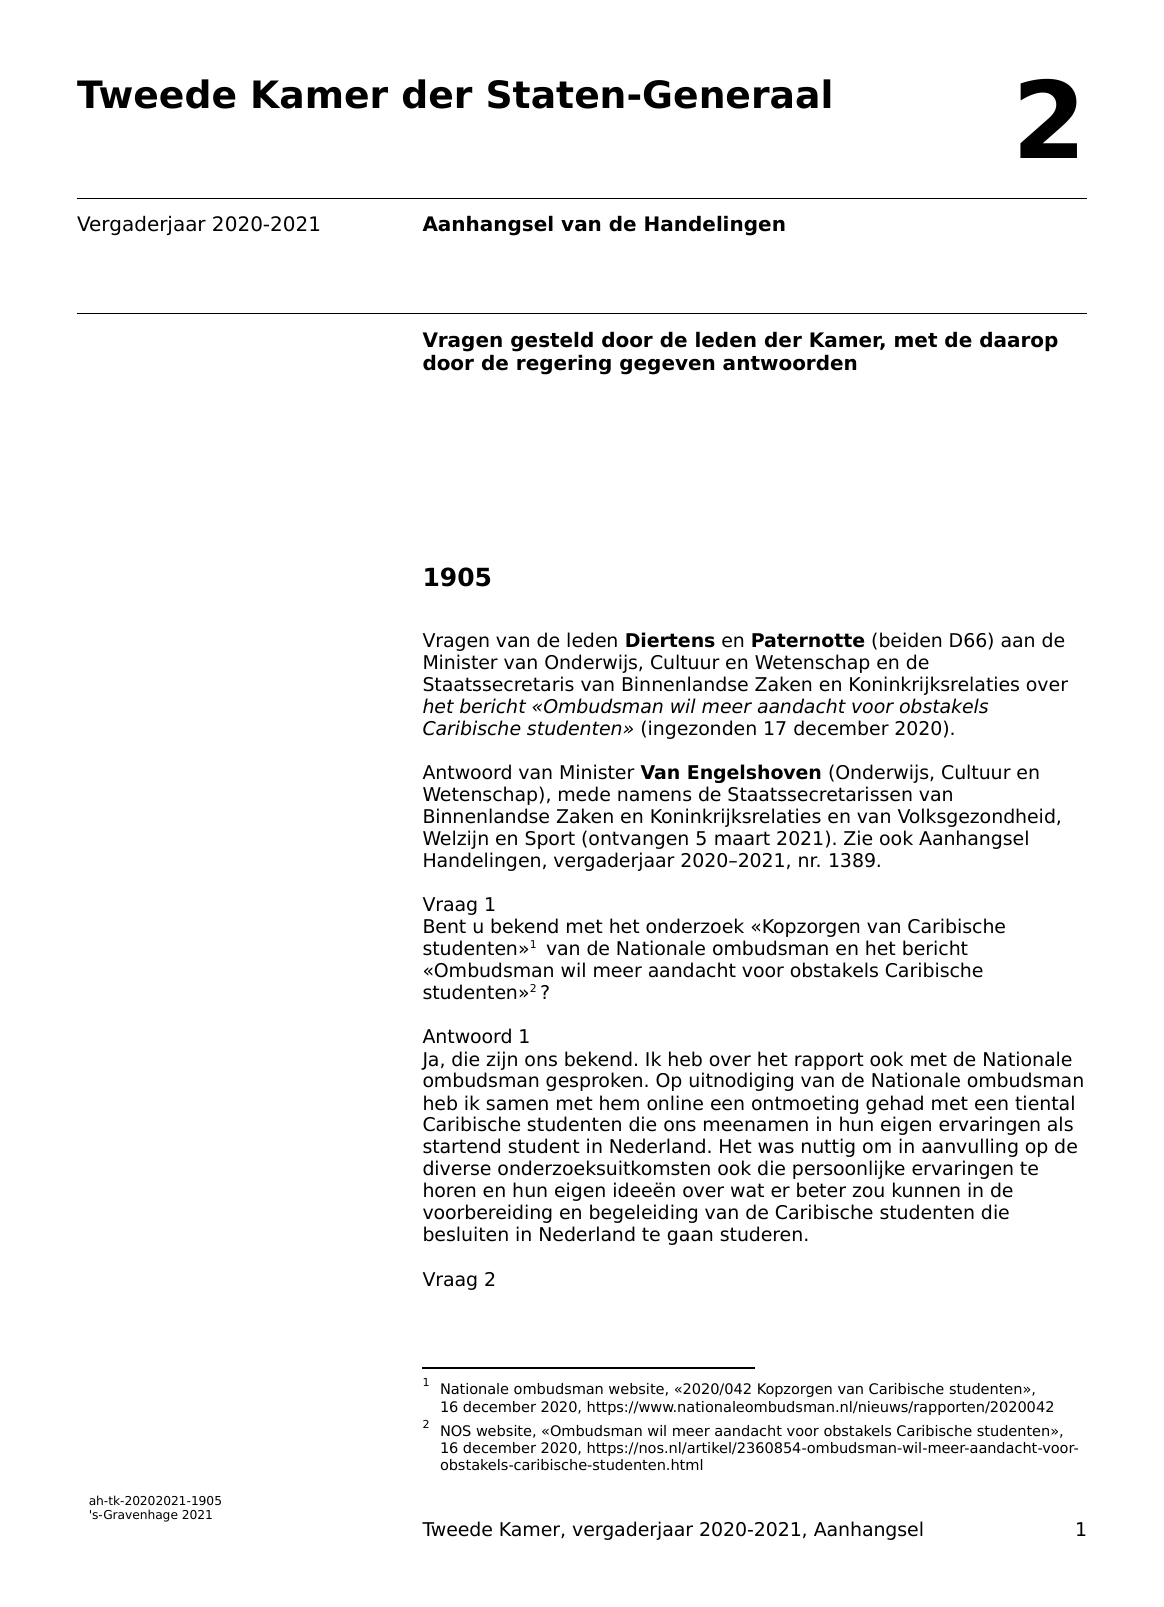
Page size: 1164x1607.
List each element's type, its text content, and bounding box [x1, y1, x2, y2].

text Ja, die zijn ons bekend. Ik heb over het rapport ook met de Nationale ombudsman gesproken. Op uitnodiging van de Nationale ombudsman heb ik samen met hem online een ontmoeting gehad met een tiental Caribische studenten die ons meenamen in hun eigen ervaringen als startend student in Nederland. Het was nuttig om in aanvulling op de diverse onderzoeksuitkomsten ook die persoonlijke ervaringen te horen en hun eigen ideeën over wat er beter zou kunnen in de voorbereiding en begeleiding van de Caribische studenten die besluiten in Nederland te gaan studeren. [422, 1048, 1087, 1246]
table_cell Aanhangsel van de Handelingen [422, 199, 1087, 313]
text Antwoord 1 [422, 1026, 1087, 1048]
table_header 2 [886, 59, 1087, 198]
text Antwoord van Minister Van Engelshoven (Onderwijs, Cultuur en Wetenschap), mede namens de Staatssecretarissen van Binnenlandse Zaken en Koninkrijksrelaties en van Volksgezondheid, Welzijn en Sport (ontvangen 5 maart 2021). Zie ook Aanhangsel Handelingen, vergaderjaar 2020–2021, nr. 1389. [422, 762, 1087, 872]
text Vraag 1 [422, 894, 1087, 916]
text ah-tk-20202021-1905 [88, 1494, 323, 1508]
table_cell [77, 314, 422, 375]
text 's-Gravenhage 2021 [88, 1508, 323, 1522]
text Nationale ombudsman website, «2020/042 Kopzorgen van Caribische studenten», 16 december 2020, https://www.nationaleombudsman.nl/nieuws/rapporten/2020042 [422, 1377, 1087, 1416]
text Vraag 2 [422, 1268, 1087, 1290]
table_header Tweede Kamer der Staten-Generaal [77, 59, 886, 198]
text Bent u bekend met het onderzoek «Kopzorgen van Caribische studenten» van de Nationale ombudsman en het bericht «Ombudsman wil meer aandacht voor obstakels Caribische studenten»? [422, 916, 1087, 1004]
text NOS website, «Ombudsman wil meer aandacht voor obstakels Caribische studenten», 16 december 2020, https://nos.nl/artikel/2360854-ombudsman-wil-meer-aandacht-voor-obstakels-caribische-studenten.html [422, 1418, 1087, 1474]
table_cell Vergaderjaar 2020-2021 [77, 199, 422, 313]
text 1905 [422, 563, 1087, 592]
text Vragen van de leden Diertens en Paternotte (beiden D66) aan de Minister van Onderwijs, Cultuur en Wetenschap en de Staatssecretaris van Binnenlandse Zaken en Koninkrijksrelaties over het bericht «Ombudsman wil meer aandacht voor obstakels Caribische studenten» (ingezonden 17 december 2020). [422, 630, 1087, 740]
table_cell Vragen gesteld door de leden der Kamer, met de daarop door de regering gegeven antwoorden [422, 314, 1087, 375]
